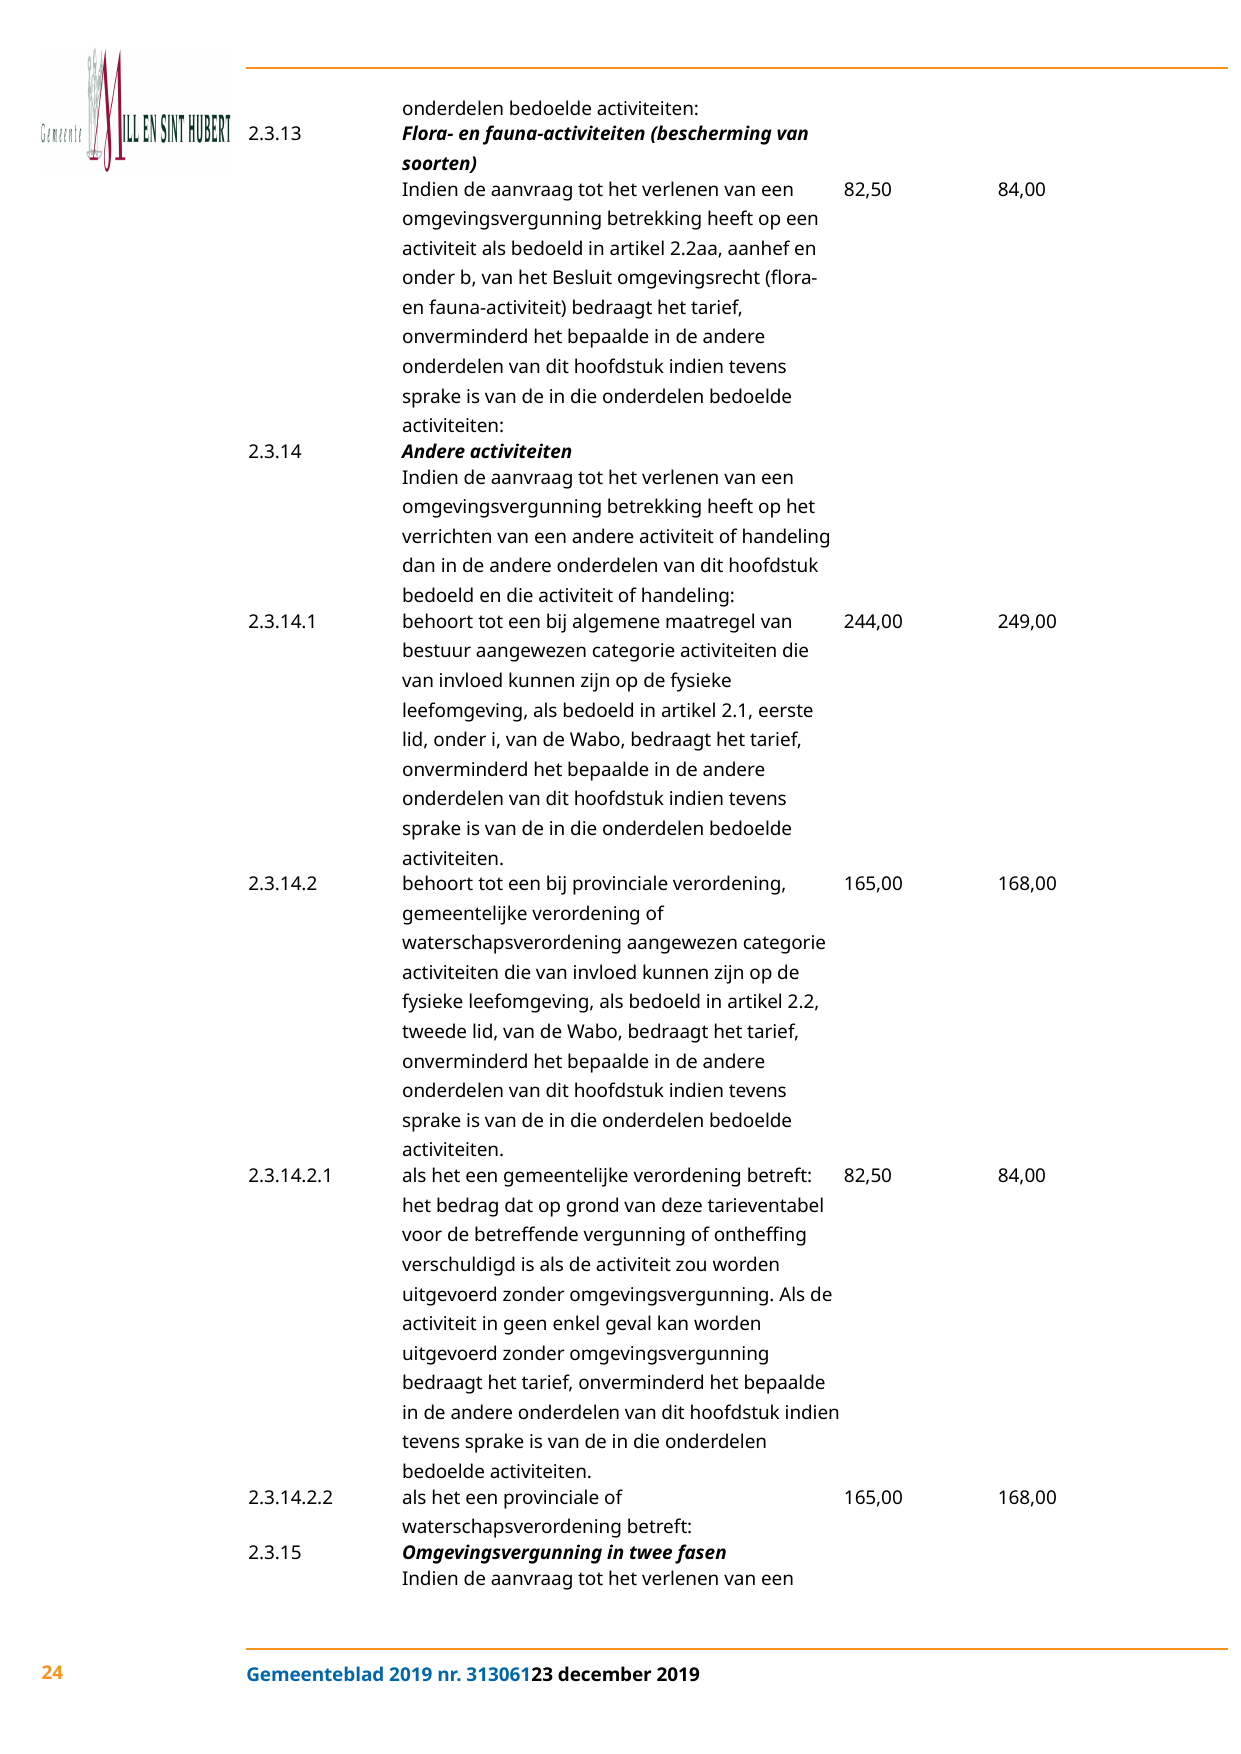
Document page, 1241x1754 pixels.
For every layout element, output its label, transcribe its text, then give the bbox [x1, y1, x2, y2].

picture [41, 47, 231, 172]
table_cell als het een provinciale of waterschapsverordening betreft: [402, 1484, 844, 1539]
table_cell als het een gemeentelijke verordening betreft: het bedrag dat op grond van deze tarieventabel voor de betreffende vergunning of ontheffing verschuldigd is als de activiteit zou worden uitgevoerd zonder omgevingsvergunning. Als de activiteit in geen enkel geval kan worden uitgevoerd zonder omgevingsvergunning bedraagt het tarief, onverminderd het bepaalde in de andere onderdelen van dit hoofdstuk indien tevens sprake is van de in die onderdelen bedoelde activiteiten. [402, 1163, 844, 1484]
table_cell [248, 464, 402, 608]
table_cell [248, 176, 402, 438]
table_cell behoort tot een bij algemene maatregel van bestuur aangewezen categorie activiteiten die van invloed kunnen zijn op de fysieke leefomgeving, als bedoeld in artikel 2.1, eerste lid, onder i, van de Wabo, bedraagt het tarief, onverminderd het bepaalde in de andere onderdelen van dit hoofdstuk indien tevens sprake is van de in die onderdelen bedoelde activiteiten. [402, 608, 844, 870]
table_cell [248, 95, 402, 121]
table_cell [998, 438, 1152, 464]
table_cell [844, 121, 998, 176]
table_cell 84,00 [998, 1163, 1152, 1484]
table_cell 2.3.15 [248, 1539, 402, 1565]
table_cell Andere activiteiten [402, 438, 844, 464]
table_cell Omgevingsvergunning in twee fasen [402, 1539, 844, 1565]
table_cell [998, 1539, 1152, 1565]
table_cell 244,00 [844, 608, 998, 870]
table_cell 249,00 [998, 608, 1152, 870]
table_cell 2.3.14.2.2 [248, 1484, 402, 1539]
table_cell 168,00 [998, 1484, 1152, 1539]
table_cell 2.3.14.2 [248, 870, 402, 1162]
table_cell 2.3.14.2.1 [248, 1163, 402, 1484]
table_cell [844, 464, 998, 608]
table_cell [998, 464, 1152, 608]
table_cell [248, 1565, 402, 1591]
table_cell 82,50 [844, 176, 998, 438]
table_cell [998, 121, 1152, 176]
table_cell 82,50 [844, 1163, 998, 1484]
table_cell [844, 1565, 998, 1591]
table_cell 2.3.13 [248, 121, 402, 176]
table_cell [998, 1565, 1152, 1591]
table_cell onderdelen bedoelde activiteiten: [402, 95, 844, 121]
table_cell [844, 95, 998, 121]
table_cell Indien de aanvraag tot het verlenen van een omgevingsvergunning betrekking heeft op het verrichten van een andere activiteit of handeling dan in de andere onderdelen van dit hoofdstuk bedoeld en die activiteit of handeling: [402, 464, 844, 608]
table_cell 2.3.14.1 [248, 608, 402, 870]
table_cell [844, 438, 998, 464]
table_cell Indien de aanvraag tot het verlenen van een omgevingsvergunning betrekking heeft op een activiteit als bedoeld in artikel 2.2aa, aanhef en onder b, van het Besluit omgevingsrecht (flora- en fauna-activiteit) bedraagt het tarief, onverminderd het bepaalde in de andere onderdelen van dit hoofdstuk indien tevens sprake is van de in die onderdelen bedoelde activiteiten: [402, 176, 844, 438]
table_cell 165,00 [844, 1484, 998, 1539]
table_cell 168,00 [998, 870, 1152, 1162]
table_cell [998, 95, 1152, 121]
table_cell Indien de aanvraag tot het verlenen van een [402, 1565, 844, 1591]
table_cell behoort tot een bij provinciale verordening, gemeentelijke verordening of waterschapsverordening aangewezen categorie activiteiten die van invloed kunnen zijn op de fysieke leefomgeving, als bedoeld in artikel 2.2, tweede lid, van de Wabo, bedraagt het tarief, onverminderd het bepaalde in de andere onderdelen van dit hoofdstuk indien tevens sprake is van de in die onderdelen bedoelde activiteiten. [402, 870, 844, 1162]
table_cell [844, 1539, 998, 1565]
table_cell 84,00 [998, 176, 1152, 438]
table_cell Flora- en fauna-activiteiten (bescherming van soorten) [402, 121, 844, 176]
table_cell 2.3.14 [248, 438, 402, 464]
table_cell 165,00 [844, 870, 998, 1162]
